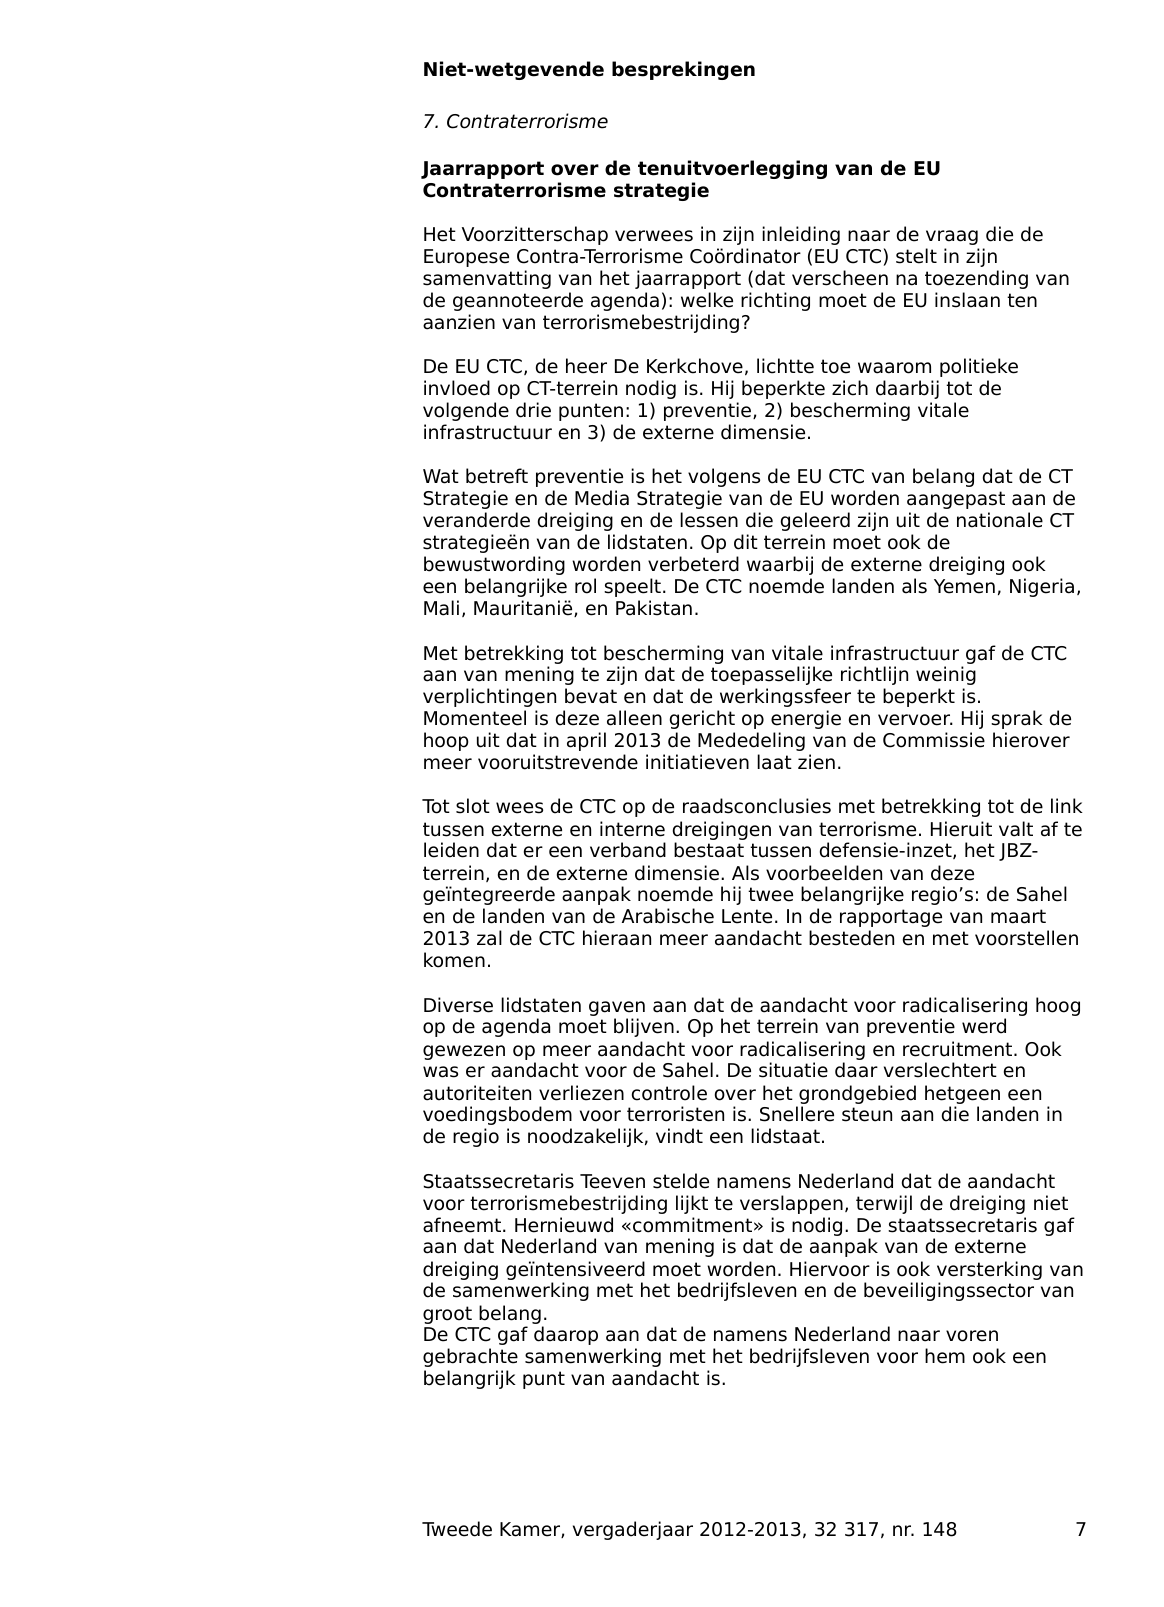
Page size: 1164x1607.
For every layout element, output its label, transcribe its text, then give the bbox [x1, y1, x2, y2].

text Het Voorzitterschap verwees in zijn inleiding naar de vraag die de Europese Contra-Terrorisme Coördinator (EU CTC) stelt in zijn samenvatting van het jaarrapport (dat verscheen na toezending van de geannoteerde agenda): welke richting moet de EU inslaan ten aanzien van terrorismebestrijding? [422, 224, 1087, 334]
text Met betrekking tot bescherming van vitale infrastructuur gaf de CTC aan van mening te zijn dat de toepasselijke richtlijn weinig verplichtingen bevat en dat de werkingssfeer te beperkt is. Momenteel is deze alleen gericht op energie en vervoer. Hij sprak de hoop uit dat in april 2013 de Mededeling van de Commissie hierover meer vooruitstrevende initiatieven laat zien. [422, 642, 1087, 774]
text De EU CTC, de heer De Kerkchove, lichtte toe waarom politieke invloed op CT-terrein nodig is. Hij beperkte zich daarbij tot de volgende drie punten: 1) preventie, 2) bescherming vitale infrastructuur en 3) de externe dimensie. [422, 356, 1087, 444]
text Tot slot wees de CTC op de raadsconclusies met betrekking tot de link tussen externe en interne dreigingen van terrorisme. Hieruit valt af te leiden dat er een verband bestaat tussen defensie-inzet, het JBZ-terrein, en de externe dimensie. Als voorbeelden van deze geïntegreerde aanpak noemde hij twee belangrijke regio’s: de Sahel en de landen van de Arabische Lente. In de rapportage van maart 2013 zal de CTC hieraan meer aandacht besteden en met voorstellen komen. [422, 796, 1087, 972]
subtitle 7. Contraterrorisme [422, 111, 1087, 133]
text De CTC gaf daarop aan dat de namens Nederland naar voren gebrachte samenwerking met het bedrijfsleven voor hem ook een belangrijk punt van aandacht is. [422, 1324, 1087, 1390]
text Wat betreft preventie is het volgens de EU CTC van belang dat de CT Strategie en de Media Strategie van de EU worden aangepast aan de veranderde dreiging en de lessen die geleerd zijn uit de nationale CT strategieën van de lidstaten. Op dit terrein moet ook de bewustwording worden verbeterd waarbij de externe dreiging ook een belangrijke rol speelt. De CTC noemde landen als Yemen, Nigeria, Mali, Mauritanië, en Pakistan. [422, 466, 1087, 620]
subtitle Jaarrapport over de tenuitvoerlegging van de EU Contraterrorisme strategie [422, 158, 1087, 202]
subtitle Niet-wetgevende besprekingen [422, 59, 1087, 81]
text Staatssecretaris Teeven stelde namens Nederland dat de aandacht voor terrorismebestrijding lijkt te verslappen, terwijl de dreiging niet afneemt. Hernieuwd «commitment» is nodig. De staatssecretaris gaf aan dat Nederland van mening is dat de aanpak van de externe dreiging geïntensiveerd moet worden. Hiervoor is ook versterking van de samenwerking met het bedrijfsleven en de beveiligingssector van groot belang. [422, 1171, 1087, 1324]
text Diverse lidstaten gaven aan dat de aandacht voor radicalisering hoog op de agenda moet blijven. Op het terrein van preventie werd gewezen op meer aandacht voor radicalisering en recruitment. Ook was er aandacht voor de Sahel. De situatie daar verslechtert en autoriteiten verliezen controle over het grondgebied hetgeen een voedingsbodem voor terroristen is. Snellere steun aan die landen in de regio is noodzakelijk, vindt een lidstaat. [422, 994, 1087, 1148]
